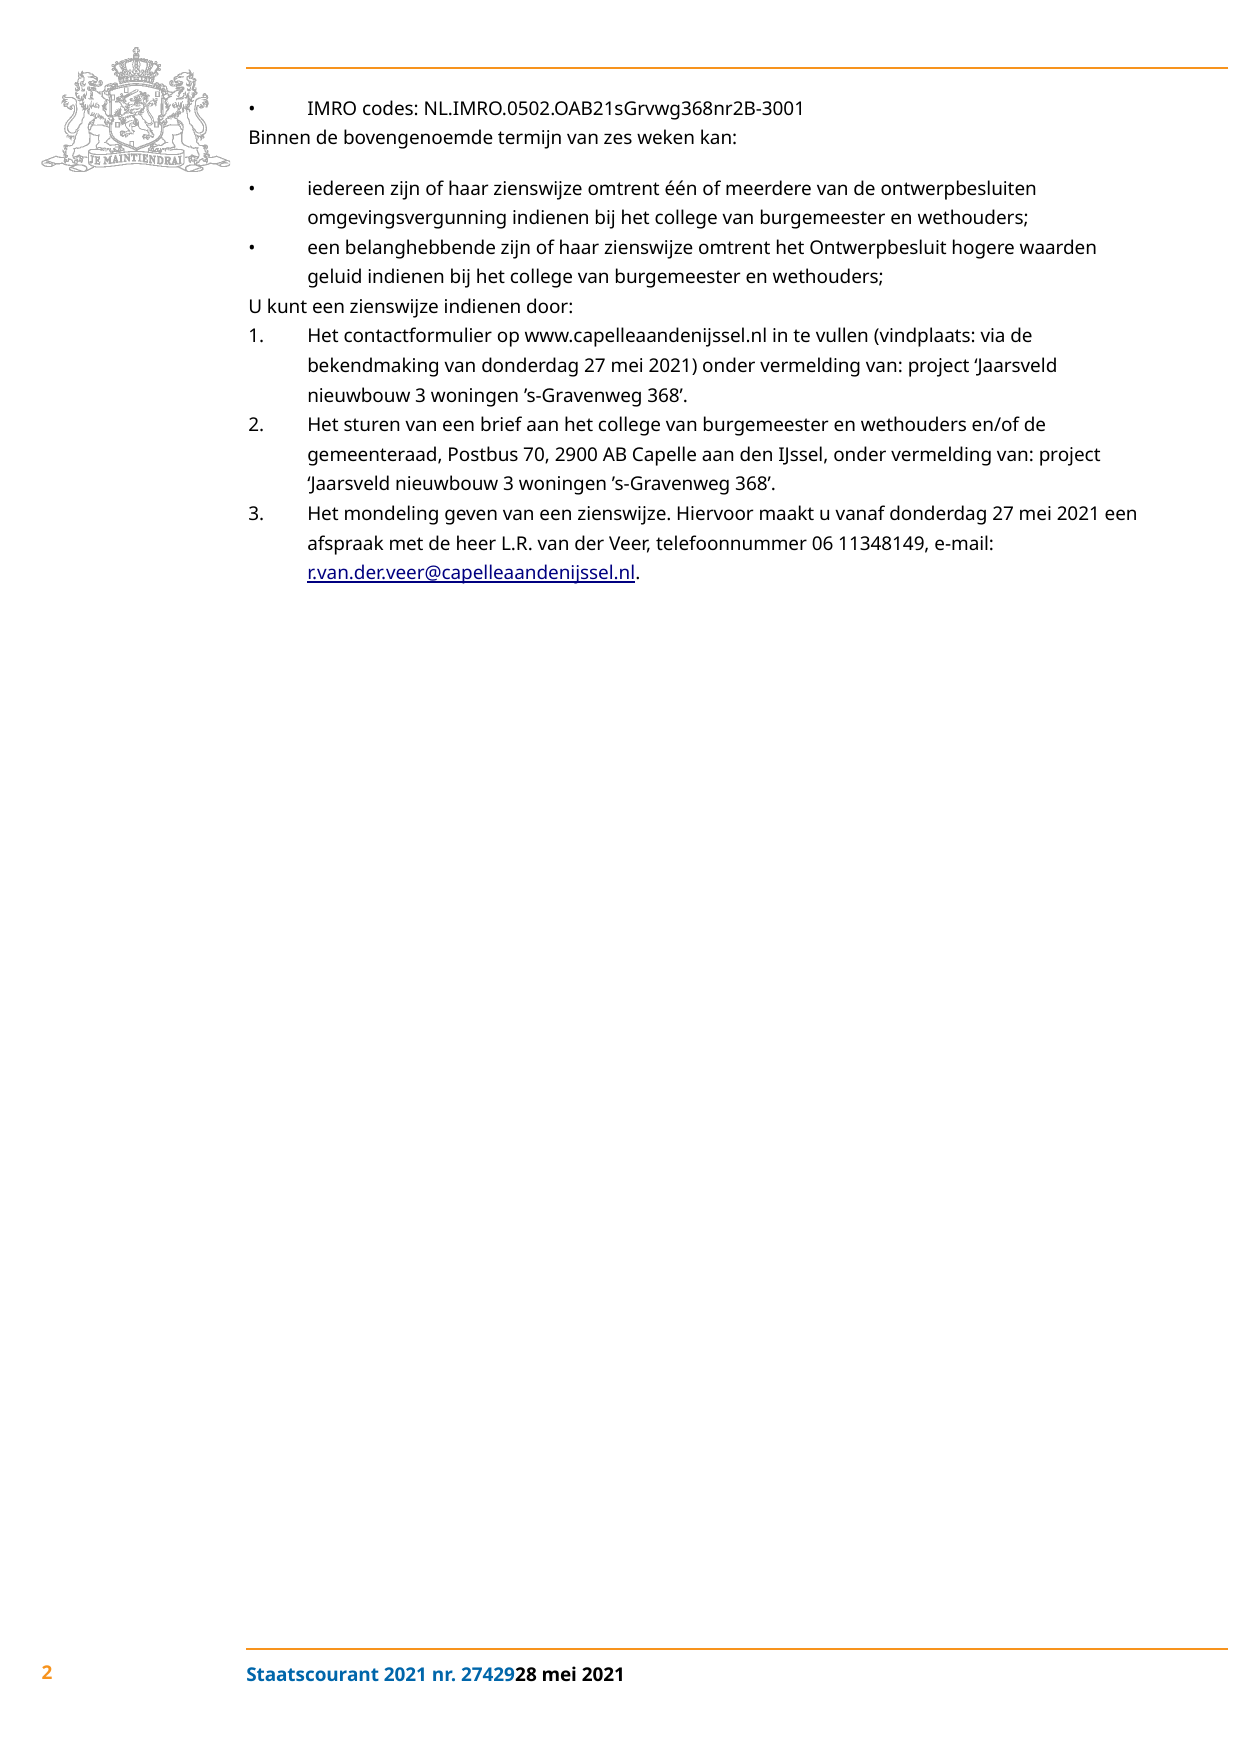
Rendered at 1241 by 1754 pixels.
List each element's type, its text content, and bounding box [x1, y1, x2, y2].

list Het contactformulier op www.capelleaandenijssel.nl in te vullen (vindplaats: via de bekendmaking van donderdag 27 mei 2021) onder vermelding van: project ‘Jaarsveld nieuwbouw 3 woningen ’s-Gravenweg 368’. [248, 323, 1152, 408]
list Het sturen van een brief aan het college van burgemeester en wethouders en/of de gemeenteraad, Postbus 70, 2900 AB Capelle aan den IJssel, onder vermelding van: project ‘Jaarsveld nieuwbouw 3 woningen ’s-Gravenweg 368’. [248, 411, 1152, 496]
text Binnen de bovengenoemde termijn van zes weken kan: [248, 124, 1152, 150]
list een belanghebbende zijn of haar zienswijze omtrent het Ontwerpbesluit hogere waarden geluid indienen bij het college van burgemeester en wethouders; [248, 234, 1152, 289]
picture [41, 47, 231, 172]
list iedereen zijn of haar zienswijze omtrent één of meerdere van de ontwerpbesluiten omgevingsvergunning indienen bij het college van burgemeester en wethouders; [248, 175, 1152, 230]
list IMRO codes: NL.IMRO.0502.OAB21sGrvwg368nr2B-3001 [248, 95, 1152, 121]
text U kunt een zienswijze indienen door: [248, 293, 1152, 319]
list Het mondeling geven van een zienswijze. Hiervoor maakt u vanaf donderdag 27 mei 2021 een afspraak met de heer L.R. van der Veer, telefoonnummer 06 11348149, e-mail: r.van.der.veer@capelleaandenijssel.nl. [248, 500, 1152, 585]
